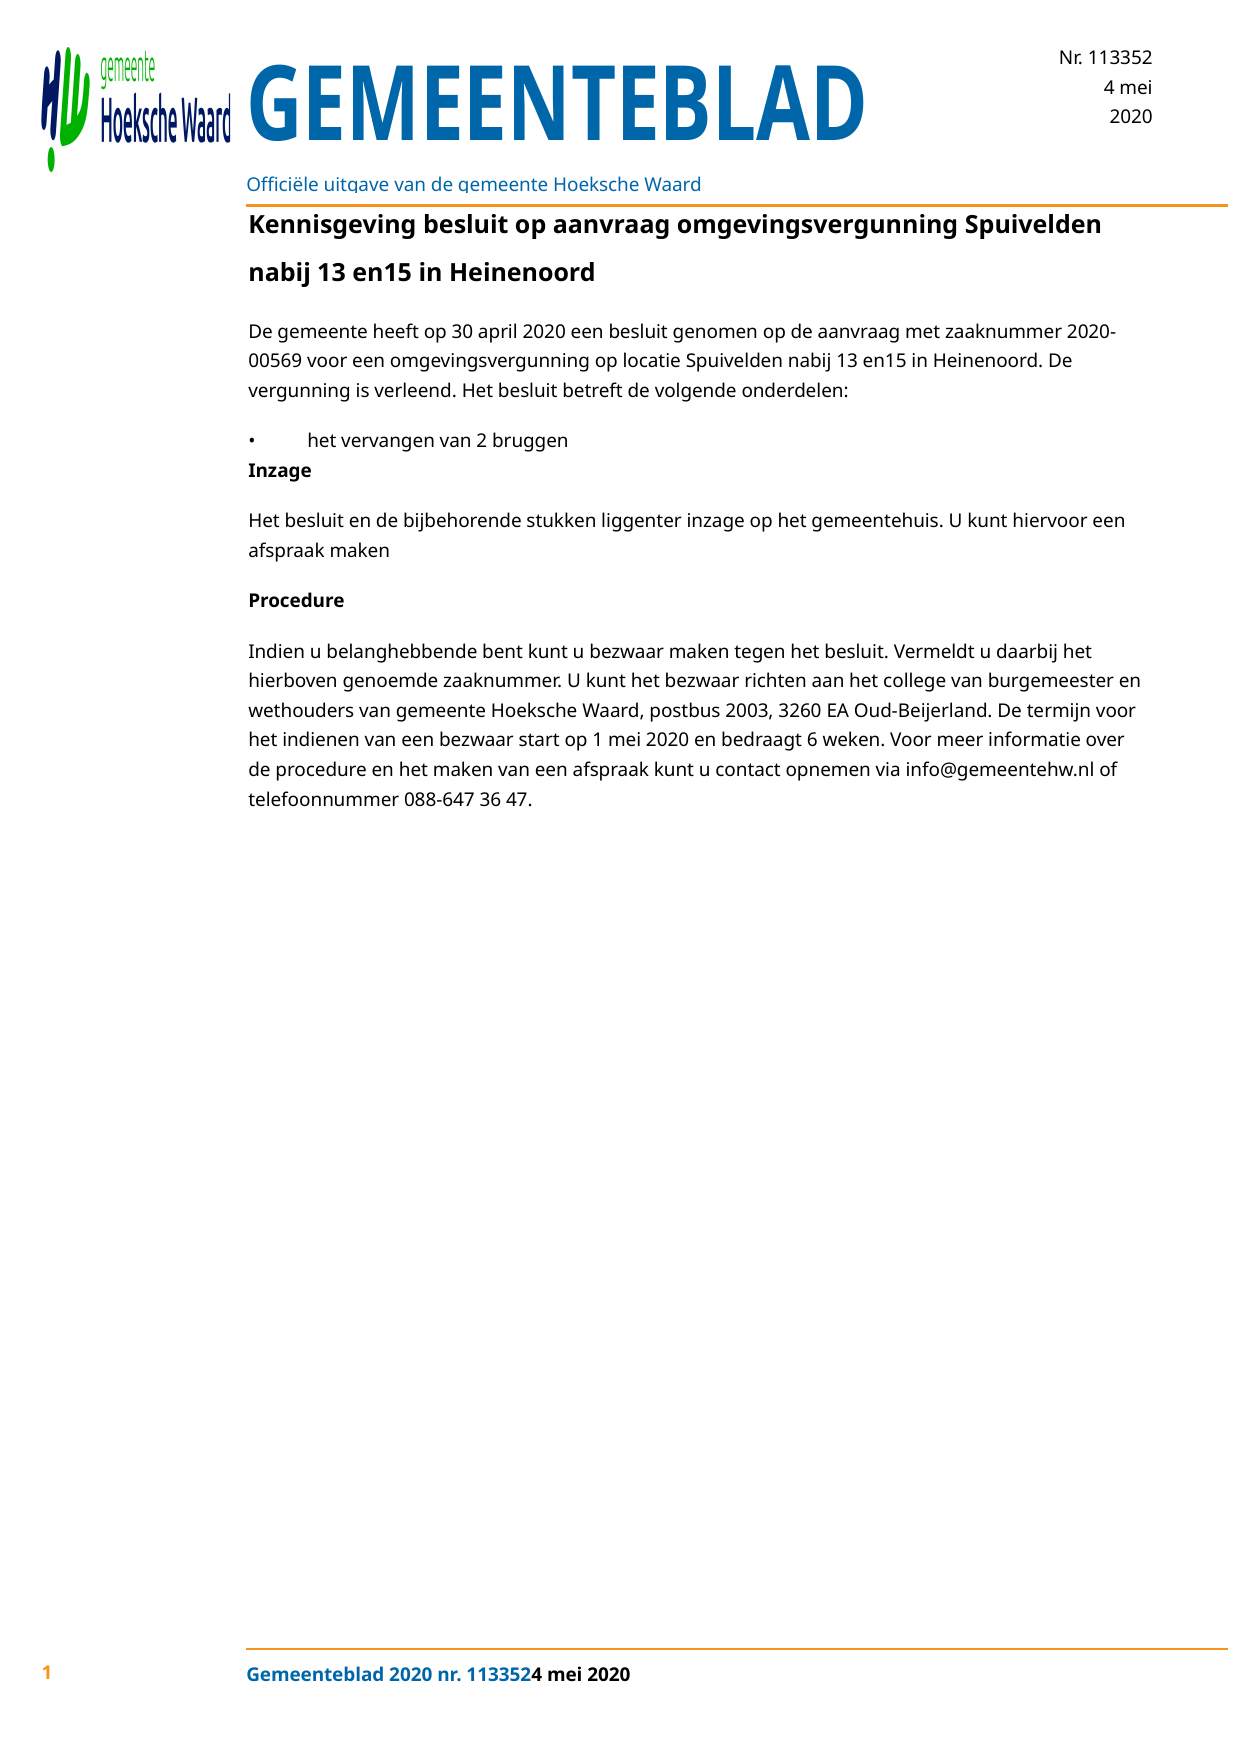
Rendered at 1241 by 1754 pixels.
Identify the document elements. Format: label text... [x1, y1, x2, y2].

text De gemeente heeft op 30 april 2020 een besluit genomen op de aanvraag met zaaknummer 2020-00569 voor een omgevingsvergunning op locatie Spuivelden nabij 13 en15 in Heinenoord. De vergunning is verleend. Het besluit betreft de volgende onderdelen: [248, 318, 1152, 403]
text Inzage [248, 457, 1152, 483]
list het vervangen van 2 bruggen [248, 427, 1152, 453]
text Procedure [248, 587, 1152, 613]
text Indien u belanghebbende bent kunt u bezwaar maken tegen het besluit. Vermeldt u daarbij het hierboven genoemde zaaknummer. U kunt het bezwaar richten aan het college van burgemeester en wethouders van gemeente Hoeksche Waard, postbus 2003, 3260 EA Oud-Beijerland. De termijn voor het indienen van een bezwaar start op 1 mei 2020 en bedraagt 6 weken. Voor meer informatie over de procedure en het maken van een afspraak kunt u contact opnemen via info@gemeentehw.nl of telefoonnummer 088-647 36 47. [248, 638, 1152, 812]
picture [41, 47, 231, 172]
text Het besluit en de bijbehorende stukken liggenter inzage op het gemeentehuis. U kunt hiervoor een afspraak maken [248, 507, 1152, 563]
text Kennisgeving besluit op aanvraag omgevingsvergunning Spuivelden nabij 13 en15 in Heinenoord [248, 207, 1152, 288]
